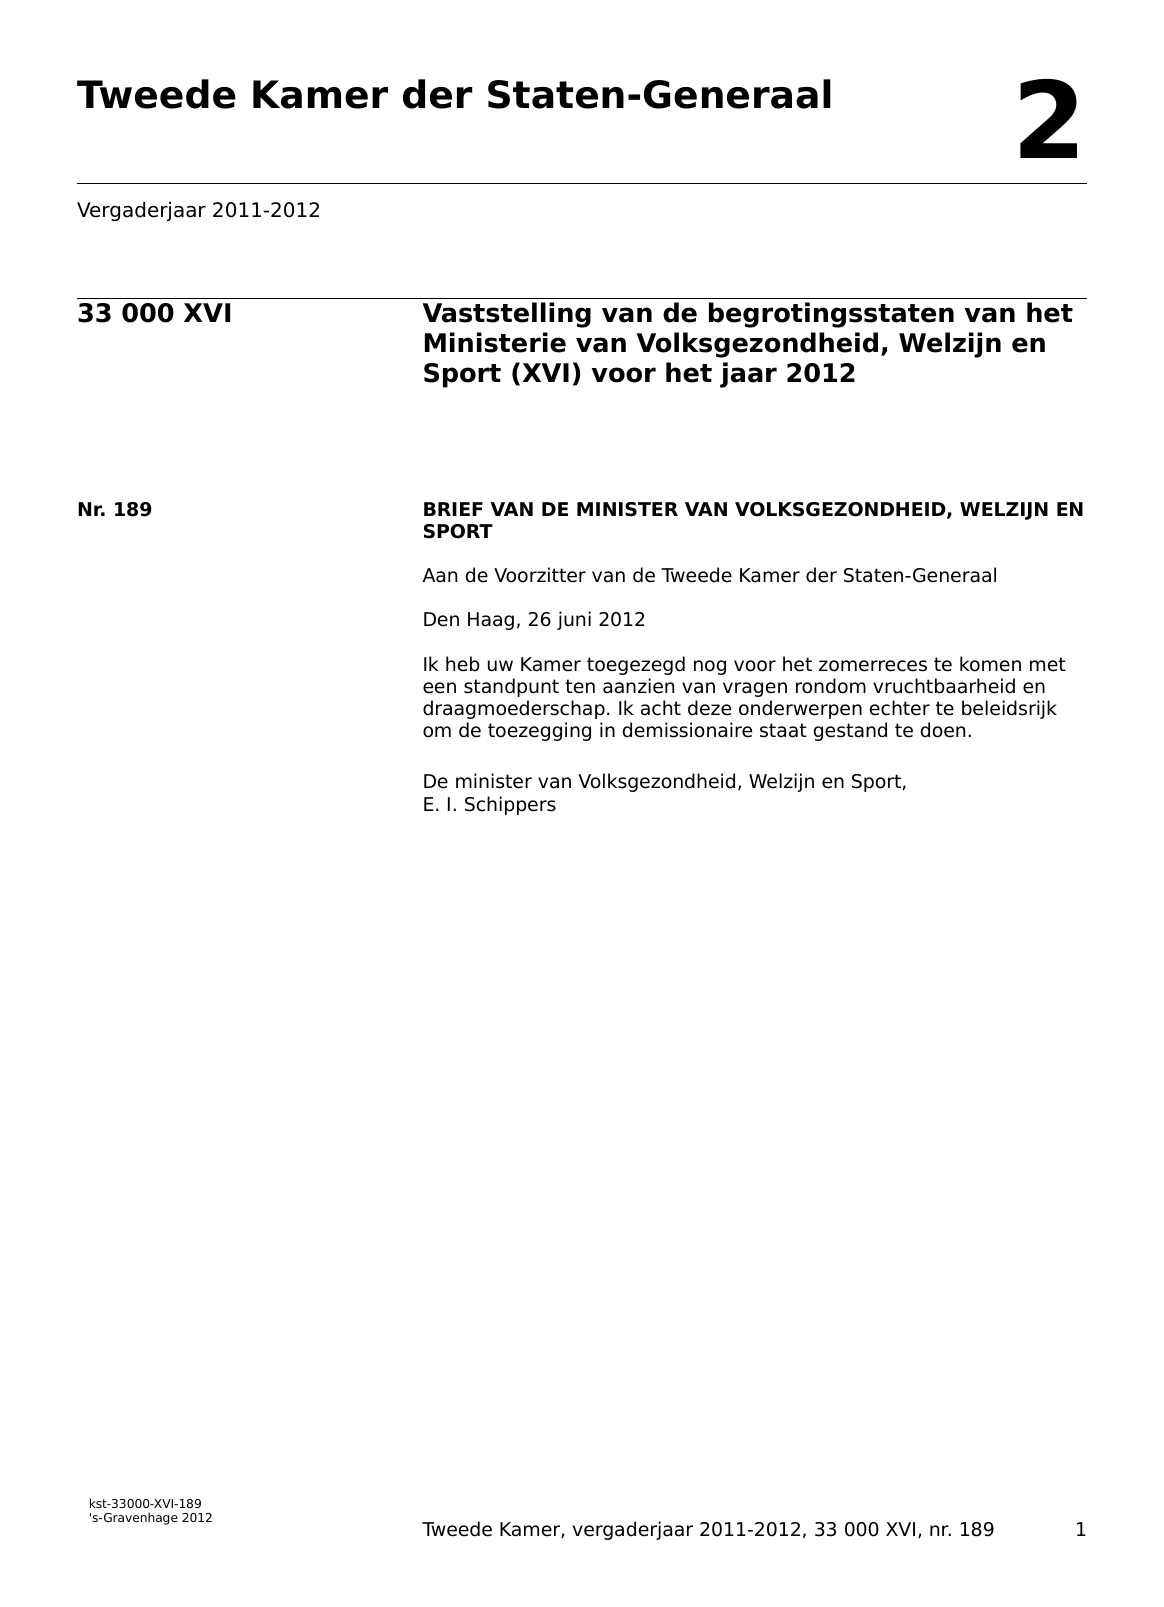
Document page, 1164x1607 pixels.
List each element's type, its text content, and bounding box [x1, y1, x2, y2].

text kst-33000-XVI-189 [88, 1497, 323, 1511]
subtitle Nr. 189 BRIEF VAN DE MINISTER VAN VOLKSGEZONDHEID, WELZIJN EN SPORT [77, 499, 1087, 543]
table_header Tweede Kamer der Staten-Generaal [77, 59, 886, 183]
text Ik heb uw Kamer toegezegd nog voor het zomerreces te komen met een standpunt ten aanzien van vragen rondom vruchtbaarheid en draagmoederschap. Ik acht deze onderwerpen echter te beleidsrijk om de toezegging in demissionaire staat gestand te doen. [422, 653, 1087, 741]
subtitle 33 000 XVI Vaststelling van de begrotingsstaten van het Ministerie van Volksgezondheid, Welzijn en Sport (XVI) voor het jaar 2012 [77, 299, 1087, 388]
text Aan de Voorzitter van de Tweede Kamer der Staten-Generaal [422, 565, 1087, 587]
text Den Haag, 26 juni 2012 [422, 609, 1087, 631]
table_cell Vergaderjaar 2011-2012 [77, 184, 1087, 298]
table_header 2 [886, 59, 1087, 183]
text De minister van Volksgezondheid, Welzijn en Sport, E. I. Schippers [422, 771, 1087, 815]
text 's-Gravenhage 2012 [88, 1511, 323, 1525]
